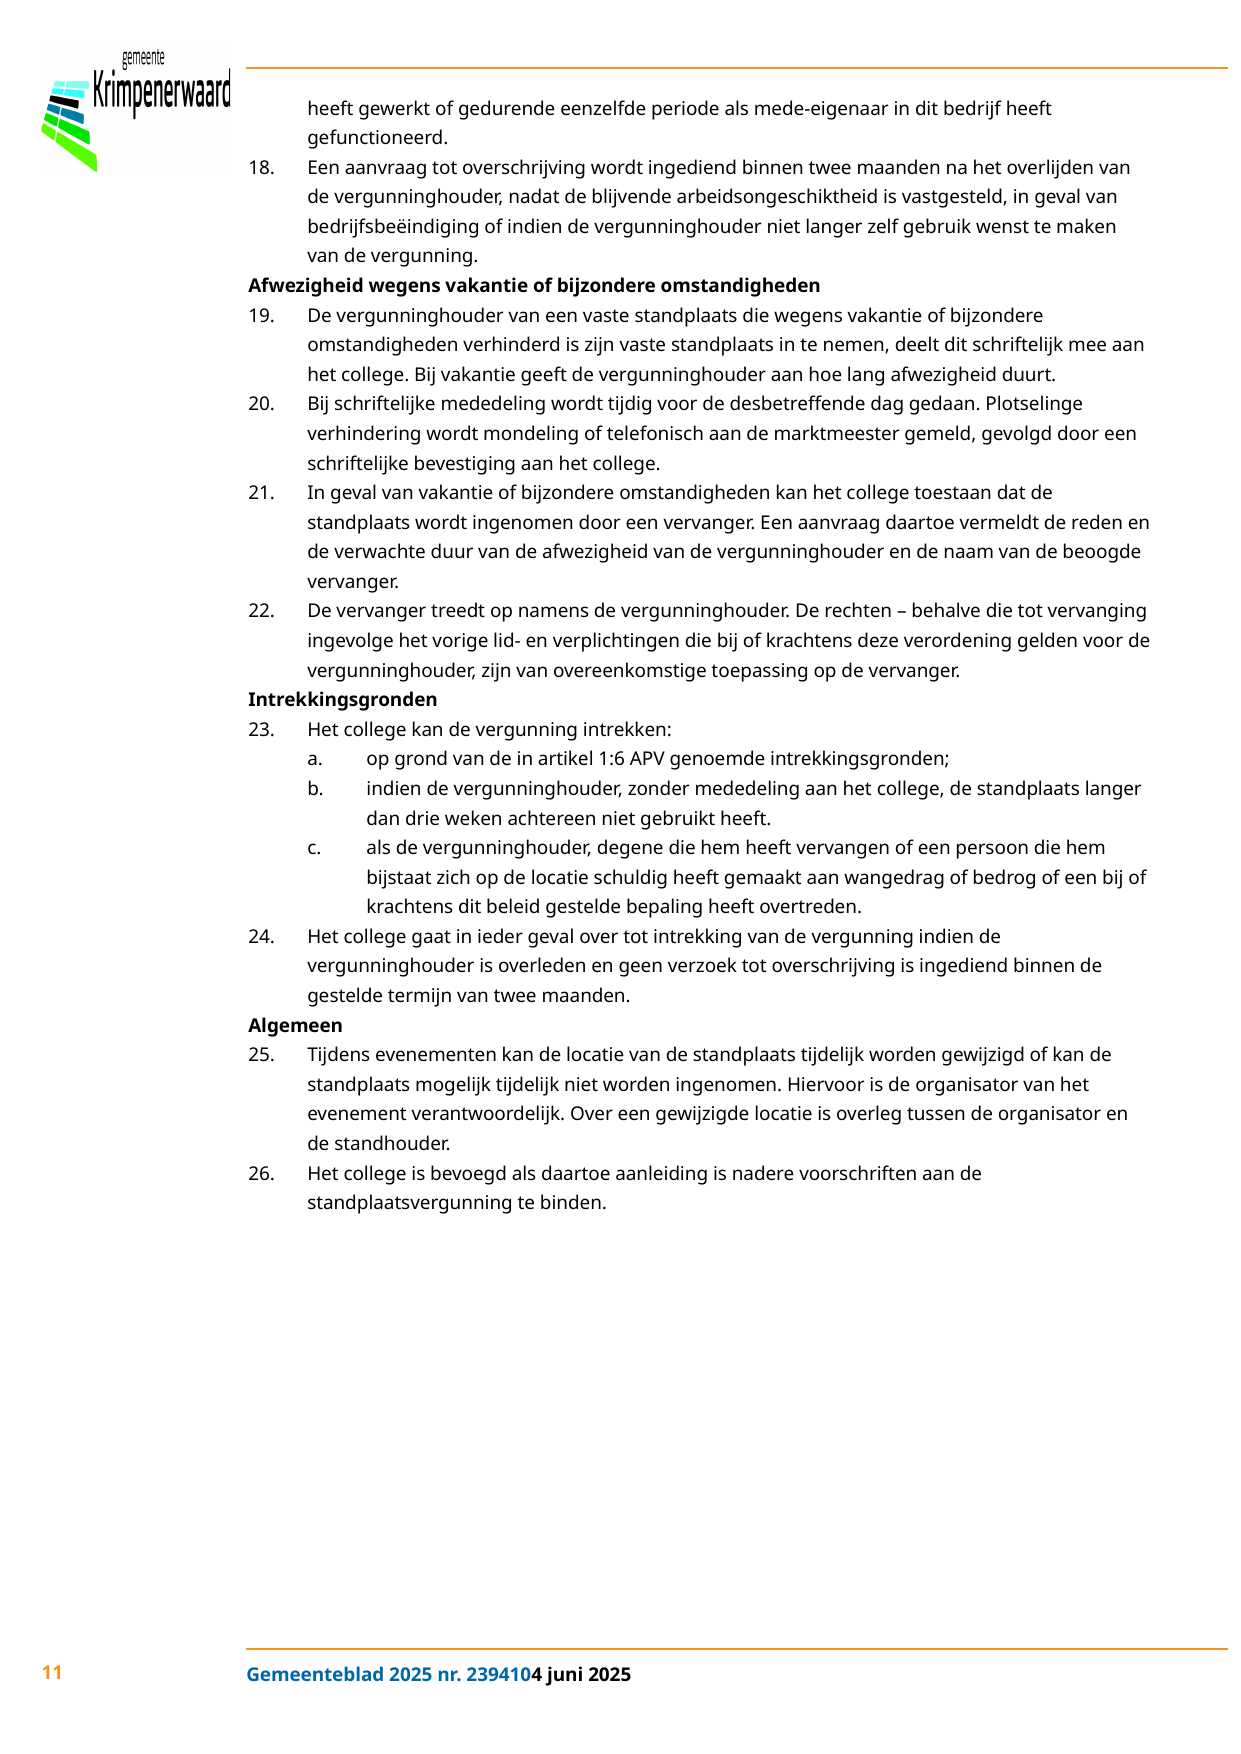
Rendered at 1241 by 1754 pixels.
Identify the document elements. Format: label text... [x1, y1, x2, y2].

list als de vergunninghouder, degene die hem heeft vervangen of een persoon die hem bijstaat zich op de locatie schuldig heeft gemaakt aan wangedrag of bedrog of een bij of krachtens dit beleid gestelde bepaling heeft overtreden. [307, 834, 1152, 919]
list heeft gewerkt of gedurende eenzelfde periode als mede-eigenaar in dit bedrijf heeft gefunctioneerd. [248, 95, 1152, 150]
list Tijdens evenementen kan de locatie van de standplaats tijdelijk worden gewijzigd of kan de standplaats mogelijk tijdelijk niet worden ingenomen. Hiervoor is de organisator van het evenement verantwoordelijk. Over een gewijzigde locatie is overleg tussen de organisator en de standhouder. [248, 1041, 1152, 1156]
text Afwezigheid wegens vakantie of bijzondere omstandigheden [248, 272, 1152, 298]
list op grond van de in artikel 1:6 APV genoemde intrekkingsgronden; [307, 746, 1152, 771]
list Een aanvraag tot overschrijving wordt ingediend binnen twee maanden na het overlijden van de vergunninghouder, nadat de blijvende arbeidsongeschiktheid is vastgesteld, in geval van bedrijfsbeëindiging of indien de vergunninghouder niet langer zelf gebruik wenst te maken van de vergunning. [248, 154, 1152, 268]
picture [41, 47, 231, 172]
list Bij schriftelijke mededeling wordt tijdig voor de desbetreffende dag gedaan. Plotselinge verhindering wordt mondeling of telefonisch aan de marktmeester gemeld, gevolgd door een schriftelijke bevestiging aan het college. [248, 391, 1152, 476]
list De vergunninghouder van een vaste standplaats die wegens vakantie of bijzondere omstandigheden verhinderd is zijn vaste standplaats in te nemen, deelt dit schriftelijk mee aan het college. Bij vakantie geeft de vergunninghouder aan hoe lang afwezigheid duurt. [248, 302, 1152, 387]
list Het college is bevoegd als daartoe aanleiding is nadere voorschriften aan de standplaatsvergunning te binden. [248, 1160, 1152, 1215]
text Intrekkingsgronden [248, 686, 1152, 712]
list In geval van vakantie of bijzondere omstandigheden kan het college toestaan dat de standplaats wordt ingenomen door een vervanger. Een aanvraag daartoe vermeldt de reden en de verwachte duur van de afwezigheid van de vergunninghouder en de naam van de beoogde vervanger. [248, 479, 1152, 594]
list Het college gaat in ieder geval over tot intrekking van de vergunning indien de vergunninghouder is overleden en geen verzoek tot overschrijving is ingediend binnen de gestelde termijn van twee maanden. [248, 923, 1152, 1008]
list Het college kan de vergunning intrekken: [248, 716, 1152, 742]
list De vervanger treedt op namens de vergunninghouder. De rechten – behalve die tot vervanging ingevolge het vorige lid- en verplichtingen die bij of krachtens deze verordening gelden voor de vergunninghouder, zijn van overeenkomstige toepassing op de vervanger. [248, 598, 1152, 683]
list indien de vergunninghouder, zonder mededeling aan het college, de standplaats langer dan drie weken achtereen niet gebruikt heeft. [307, 775, 1152, 831]
text Algemeen [248, 1012, 1152, 1038]
